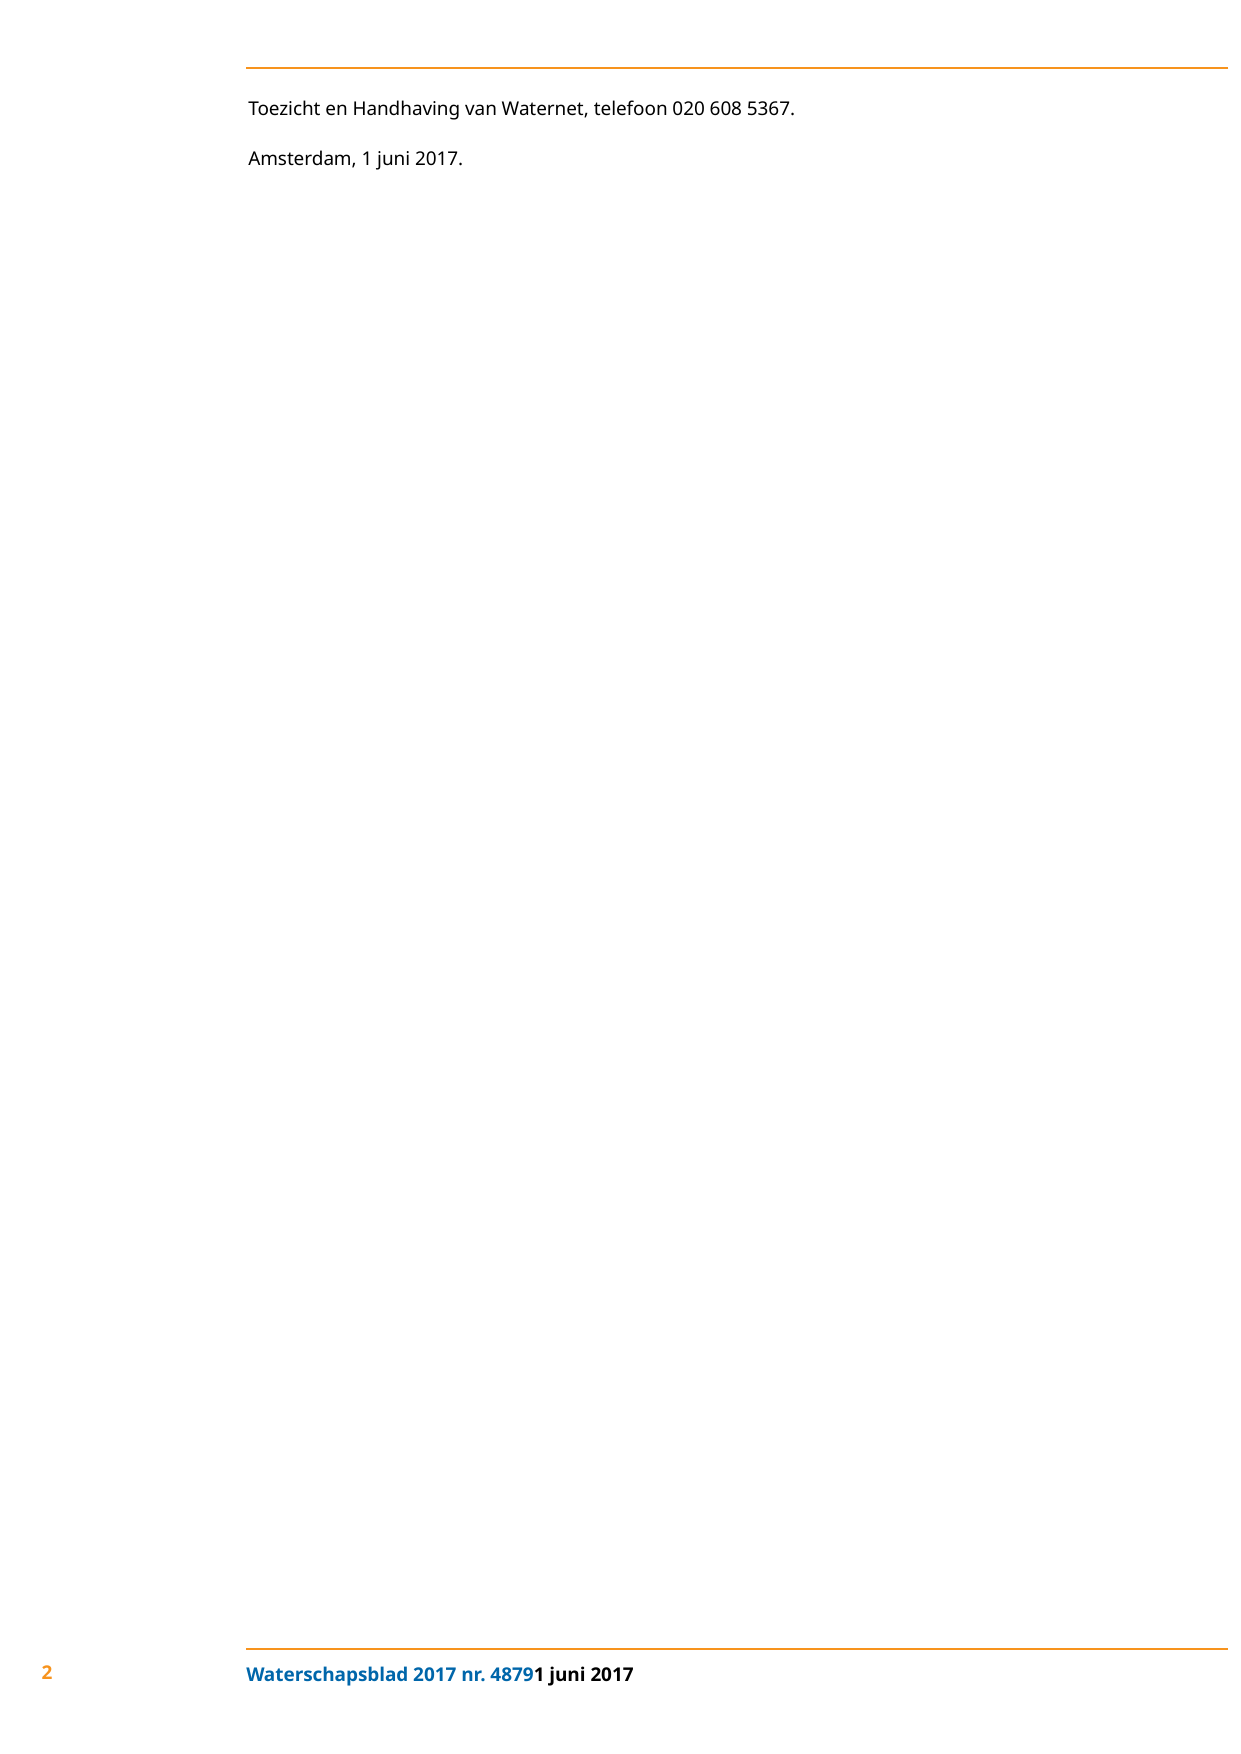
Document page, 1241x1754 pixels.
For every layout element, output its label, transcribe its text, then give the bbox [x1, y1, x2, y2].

text Amsterdam, 1 juni 2017. [248, 145, 1152, 171]
text Toezicht en Handhaving van Waternet, telefoon 020 608 5367. [248, 95, 1152, 121]
picture [41, 47, 231, 172]
